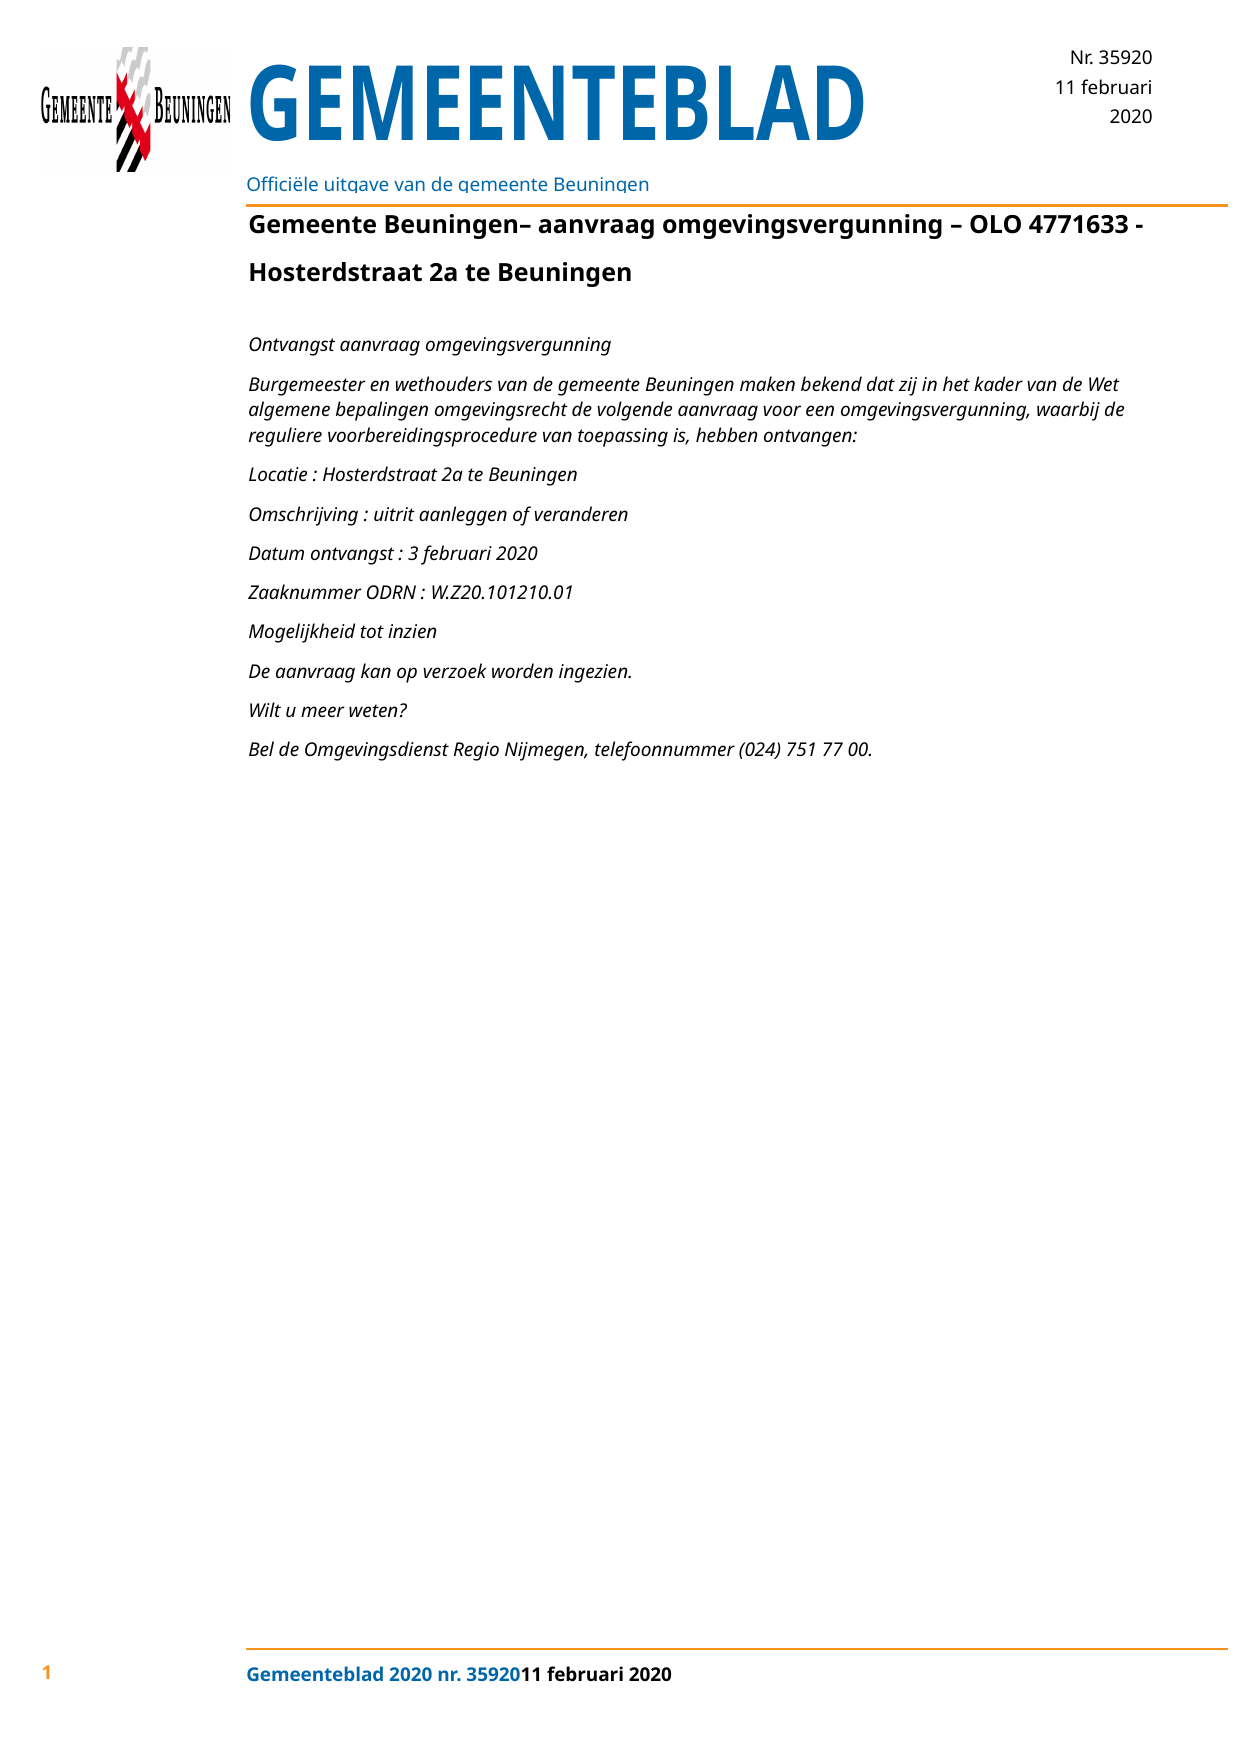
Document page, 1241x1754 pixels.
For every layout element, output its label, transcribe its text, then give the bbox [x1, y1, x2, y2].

text Mogelijkheid tot inzien [248, 618, 1152, 644]
text Zaaknummer ODRN : W.Z20.101210.01 [248, 579, 1152, 605]
text Ontvangst aanvraag omgevingsvergunning [248, 331, 1152, 357]
picture [41, 47, 231, 172]
text Burgemeester en wethouders van de gemeente Beuningen maken bekend dat zij in het kader van de Wet algemene bepalingen omgevingsrecht de volgende aanvraag voor een omgevingsvergunning, waarbij de reguliere voorbereidingsprocedure van toepassing is, hebben ontvangen: [248, 371, 1152, 448]
text Datum ontvangst : 3 februari 2020 [248, 540, 1152, 566]
text Bel de Omgevingsdienst Regio Nijmegen, telefoonnummer (024) 751 77 00. [248, 736, 1152, 762]
text Omschrijving : uitrit aanleggen of veranderen [248, 501, 1152, 526]
text De aanvraag kan op verzoek worden ingezien. [248, 658, 1152, 683]
text Wilt u meer weten? [248, 697, 1152, 723]
text Gemeente Beuningen– aanvraag omgevingsvergunning – OLO 4771633 - Hosterdstraat 2a te Beuningen [248, 207, 1152, 288]
text Locatie : Hosterdstraat 2a te Beuningen [248, 461, 1152, 487]
